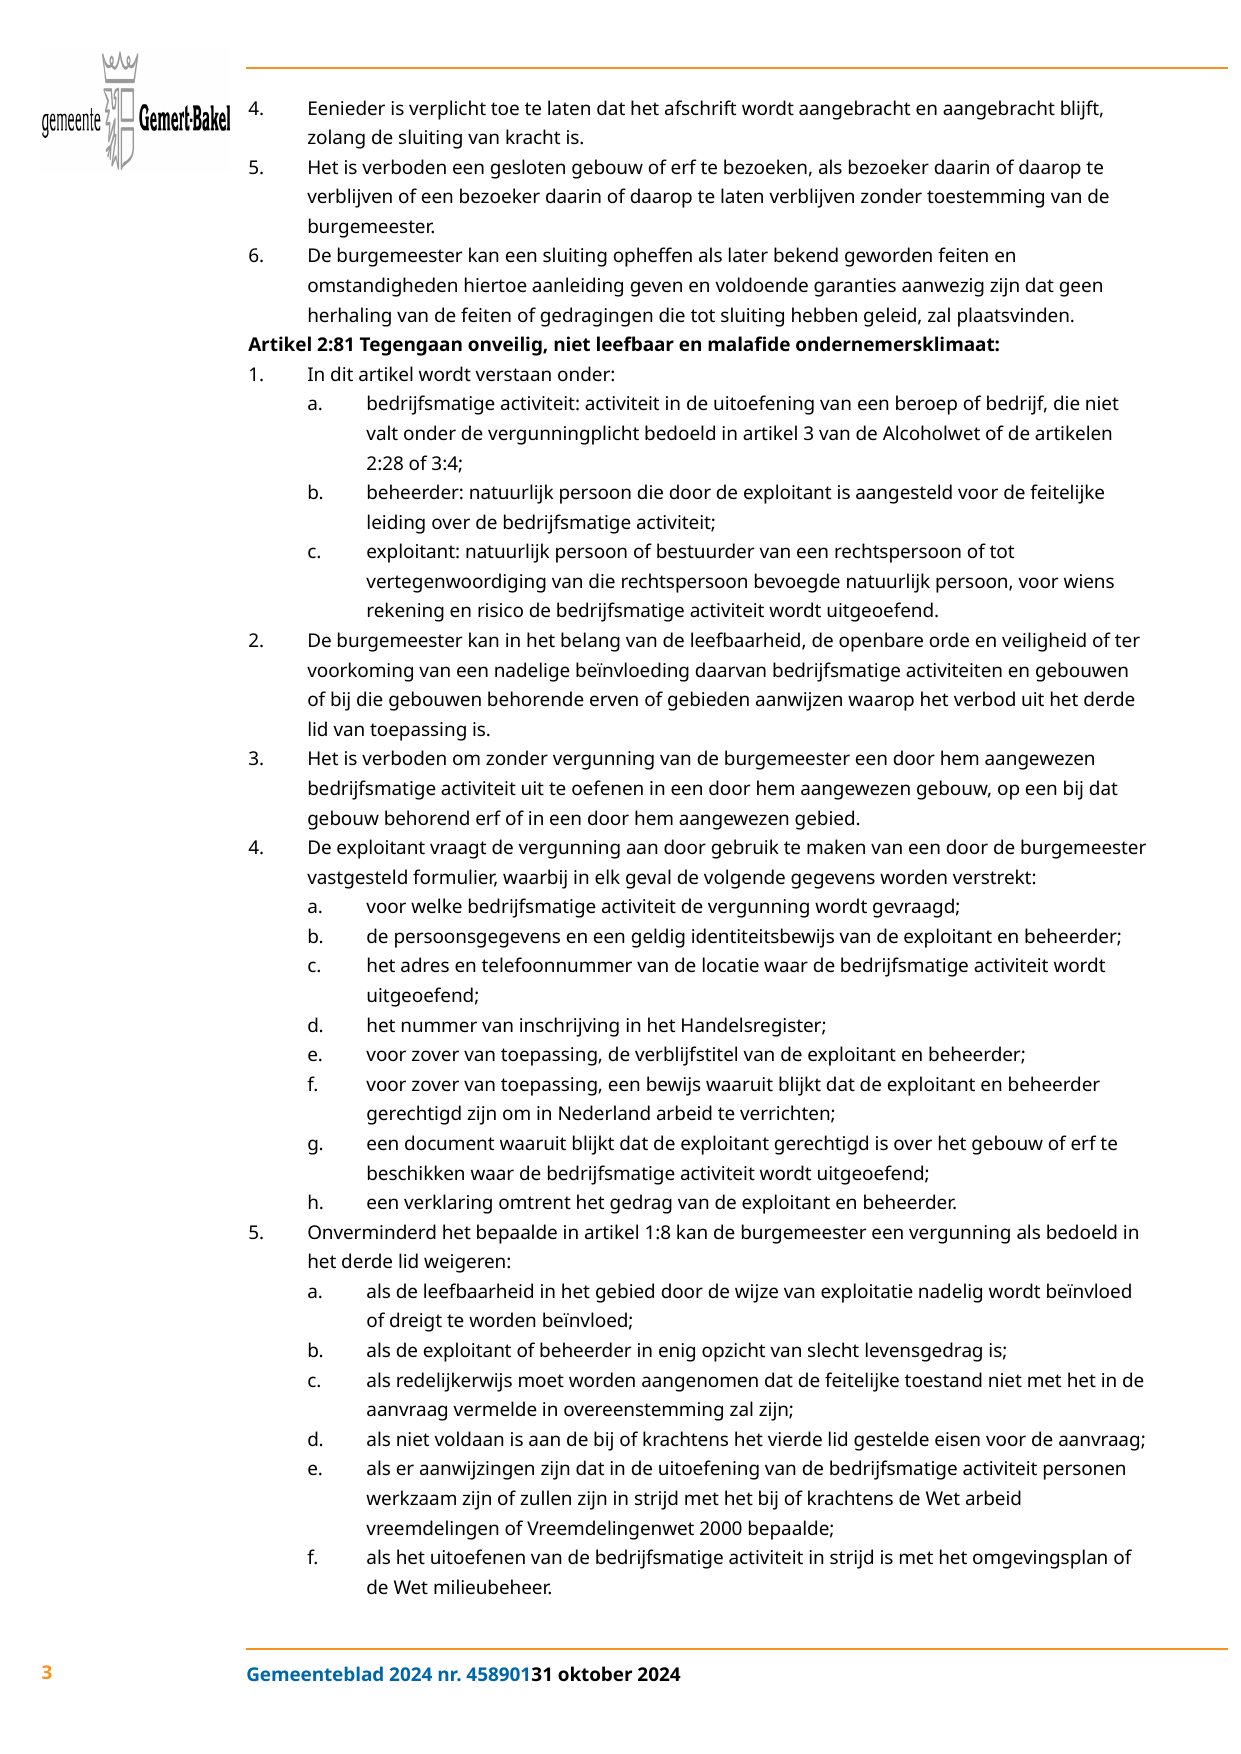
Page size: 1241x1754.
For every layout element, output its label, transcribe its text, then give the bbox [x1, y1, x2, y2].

list voor zover van toepassing, een bewijs waaruit blijkt dat de exploitant en beheerder gerechtigd zijn om in Nederland arbeid te verrichten; [307, 1071, 1152, 1126]
list voor zover van toepassing, de verblijfstitel van de exploitant en beheerder; [307, 1041, 1152, 1067]
list De burgemeester kan een sluiting opheffen als later bekend geworden feiten en omstandigheden hiertoe aanleiding geven en voldoende garanties aanwezig zijn dat geen herhaling van de feiten of gedragingen die tot sluiting hebben geleid, zal plaatsvinden. [248, 243, 1152, 328]
list In dit artikel wordt verstaan onder: [248, 361, 1152, 387]
list bedrijfsmatige activiteit: activiteit in de uitoefening van een beroep of bedrijf, die niet valt onder de vergunningplicht bedoeld in artikel 3 van de Alcoholwet of de artikelen 2:28 of 3:4; [307, 391, 1152, 476]
list Het is verboden om zonder vergunning van de burgemeester een door hem aangewezen bedrijfsmatige activiteit uit te oefenen in een door hem aangewezen gebouw, op een bij dat gebouw behorend erf of in een door hem aangewezen gebied. [248, 746, 1152, 831]
list Het is verboden een gesloten gebouw of erf te bezoeken, als bezoeker daarin of daarop te verblijven of een bezoeker daarin of daarop te laten verblijven zonder toestemming van de burgemeester. [248, 154, 1152, 239]
list exploitant: natuurlijk persoon of bestuurder van een rechtspersoon of tot vertegenwoordiging van die rechtspersoon bevoegde natuurlijk persoon, voor wiens rekening en risico de bedrijfsmatige activiteit wordt uitgeoefend. [307, 538, 1152, 623]
list het adres en telefoonnummer van de locatie waar de bedrijfsmatige activiteit wordt uitgeoefend; [307, 953, 1152, 1008]
list als niet voldaan is aan de bij of krachtens het vierde lid gestelde eisen voor de aanvraag; [307, 1426, 1152, 1452]
list als de leefbaarheid in het gebied door de wijze van exploitatie nadelig wordt beïnvloed of dreigt te worden beïnvloed; [307, 1278, 1152, 1333]
list Onverminderd het bepaalde in artikel 1:8 kan de burgemeester een vergunning als bedoeld in het derde lid weigeren: [248, 1219, 1152, 1274]
text Artikel 2:81 Tegengaan onveilig, niet leefbaar en malafide ondernemersklimaat: [248, 331, 1152, 357]
list de persoonsgegevens en een geldig identiteitsbewijs van de exploitant en beheerder; [307, 923, 1152, 949]
list voor welke bedrijfsmatige activiteit de vergunning wordt gevraagd; [307, 893, 1152, 919]
list een verklaring omtrent het gedrag van de exploitant en beheerder. [307, 1189, 1152, 1215]
list als er aanwijzingen zijn dat in de uitoefening van de bedrijfsmatige activiteit personen werkzaam zijn of zullen zijn in strijd met het bij of krachtens de Wet arbeid vreemdelingen of Vreemdelingenwet 2000 bepaalde; [307, 1456, 1152, 1541]
list het nummer van inschrijving in het Handelsregister; [307, 1012, 1152, 1038]
list als redelijkerwijs moet worden aangenomen dat de feitelijke toestand niet met het in de aanvraag vermelde in overeenstemming zal zijn; [307, 1367, 1152, 1422]
list De exploitant vraagt de vergunning aan door gebruik te maken van een door de burgemeester vastgesteld formulier, waarbij in elk geval de volgende gegevens worden verstrekt: [248, 834, 1152, 890]
list De burgemeester kan in het belang van de leefbaarheid, de openbare orde en veiligheid of ter voorkoming van een nadelige beïnvloeding daarvan bedrijfsmatige activiteiten en gebouwen of bij die gebouwen behorende erven of gebieden aanwijzen waarop het verbod uit het derde lid van toepassing is. [248, 627, 1152, 742]
list als het uitoefenen van de bedrijfsmatige activiteit in strijd is met het omgevingsplan of de Wet milieubeheer. [307, 1544, 1152, 1600]
list Eenieder is verplicht toe te laten dat het afschrift wordt aangebracht en aangebracht blijft, zolang de sluiting van kracht is. [248, 95, 1152, 150]
list beheerder: natuurlijk persoon die door de exploitant is aangesteld voor de feitelijke leiding over de bedrijfsmatige activiteit; [307, 479, 1152, 535]
picture [41, 47, 231, 172]
list als de exploitant of beheerder in enig opzicht van slecht levensgedrag is; [307, 1337, 1152, 1363]
list een document waaruit blijkt dat de exploitant gerechtigd is over het gebouw of erf te beschikken waar de bedrijfsmatige activiteit wordt uitgeoefend; [307, 1130, 1152, 1186]
